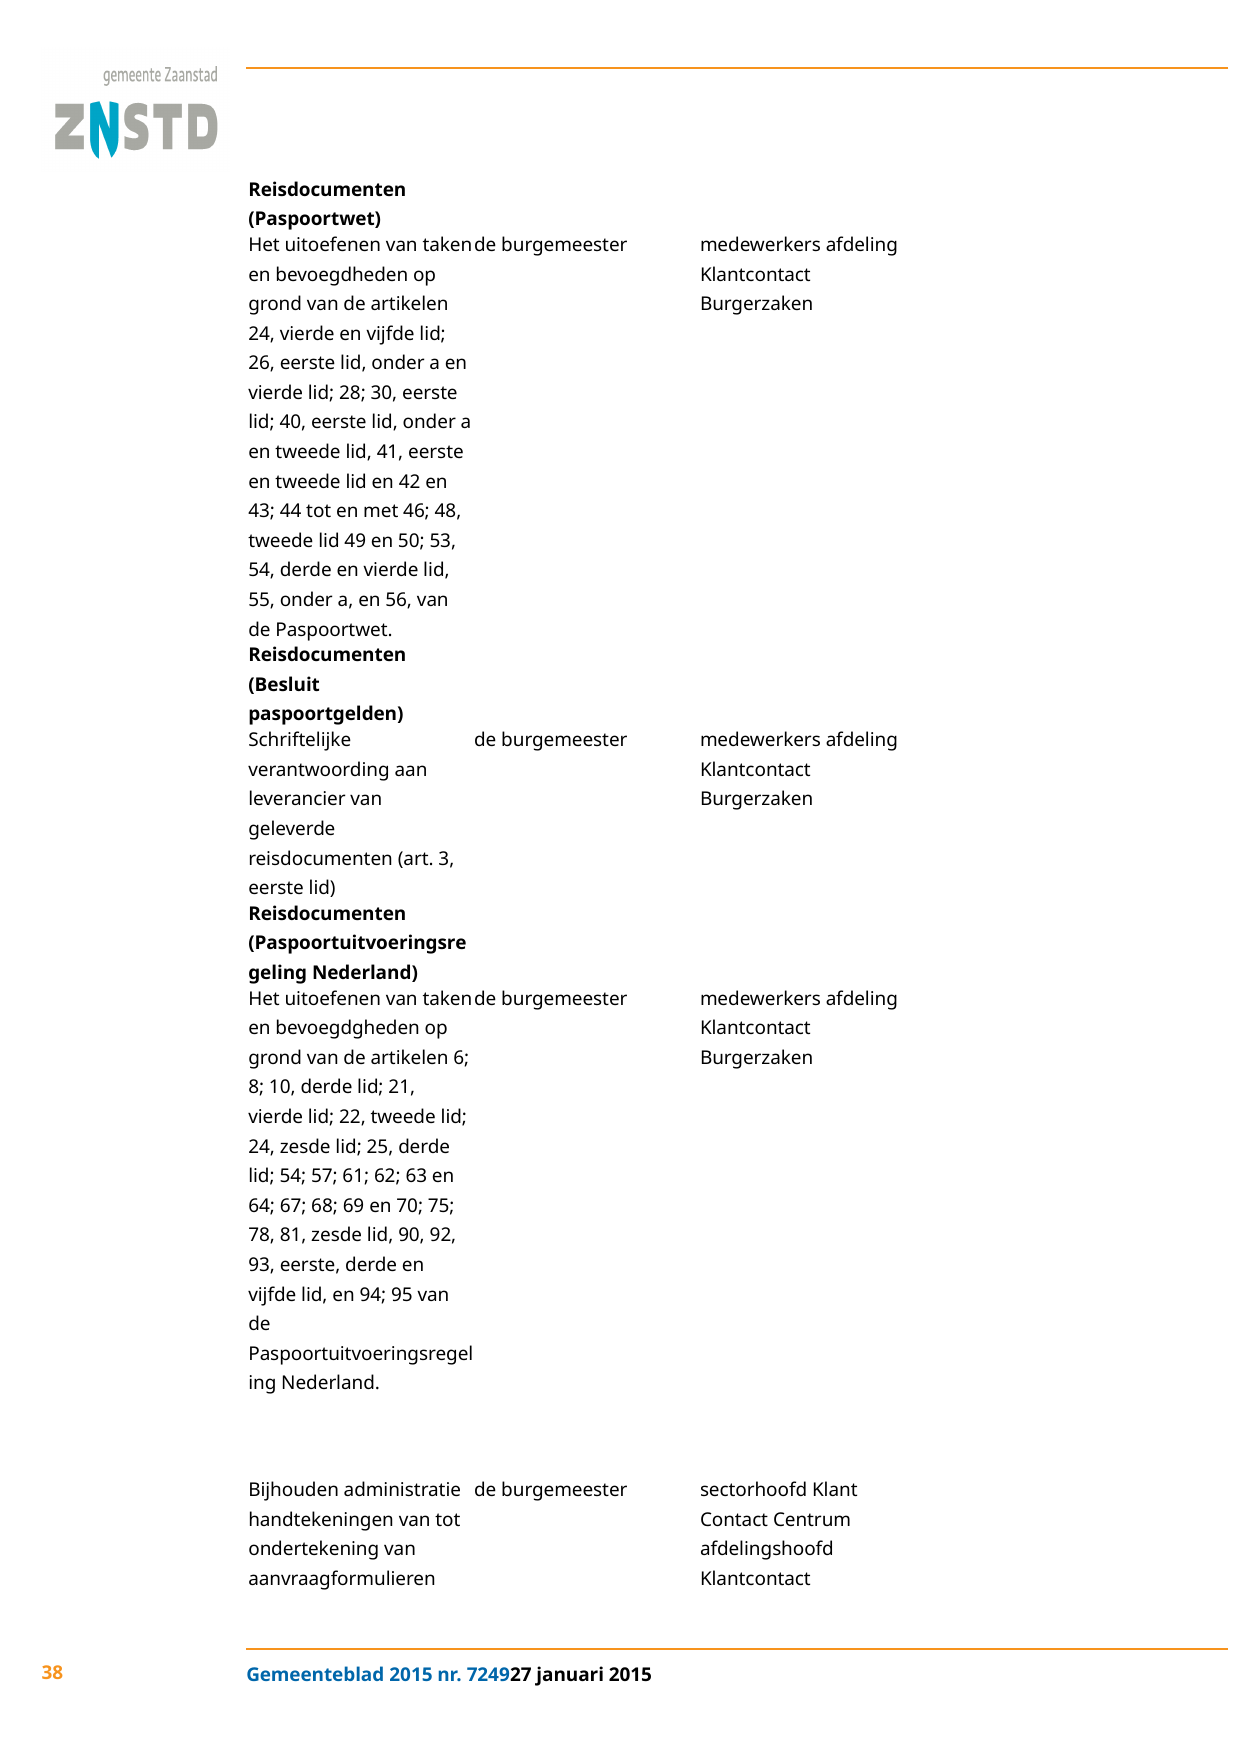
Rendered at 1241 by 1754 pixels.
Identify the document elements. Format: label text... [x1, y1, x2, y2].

table_cell [474, 900, 700, 985]
table_cell [700, 641, 926, 726]
table_header de burgemeester [474, 1476, 700, 1591]
table_header [700, 176, 926, 231]
table_header sectorhoofd Klant Contact Centrum afdelingshoofd Klantcontact [700, 1476, 926, 1591]
table_cell [474, 641, 700, 726]
table_header [926, 176, 1152, 231]
table_cell Het uitoefenen van taken en bevoegdheden op grond van de artikelen 24, vierde en vijfde lid; 26, eerste lid, onder a en vierde lid; 28; 30, eerste lid; 40, eerste lid, onder a en tweede lid, 41, eerste en tweede lid en 42 en 43; 44 tot en met 46; 48, tweede lid 49 en 50; 53, 54, derde en vierde lid, 55, onder a, en 56, van de Paspoortwet. [248, 231, 474, 641]
table_cell [926, 900, 1152, 985]
table_cell [926, 231, 1152, 641]
table_cell de burgemeester [474, 726, 700, 900]
table_cell [926, 641, 1152, 726]
table_cell Het uitoefenen van taken en bevoegdgheden op grond van de artikelen 6; 8; 10, derde lid; 21, vierde lid; 22, tweede lid; 24, zesde lid; 25, derde lid; 54; 57; 61; 62; 63 en 64; 67; 68; 69 en 70; 75; 78, 81, zesde lid, 90, 92, 93, eerste, derde en vijfde lid, en 94; 95 van de Paspoortuitvoeringsregeling Nederland. [248, 985, 474, 1395]
table_cell medewerkers afdeling Klantcontact Burgerzaken [700, 726, 926, 900]
table_cell de burgemeester [474, 231, 700, 641]
picture [41, 47, 231, 172]
table_cell medewerkers afdeling Klantcontact Burgerzaken [700, 985, 926, 1395]
table_cell [926, 985, 1152, 1395]
table_cell de burgemeester [474, 985, 700, 1395]
table_cell [926, 726, 1152, 900]
table_cell [700, 900, 926, 985]
table_header Bijhouden administratie handtekeningen van tot ondertekening van aanvraagformulieren [248, 1476, 474, 1591]
table_header [926, 1476, 1152, 1591]
table_cell Reisdocumenten (Besluit paspoortgelden) [248, 641, 474, 726]
table_cell Reisdocumenten (Paspoortuitvoeringsregeling Nederland) [248, 900, 474, 985]
table_header Reisdocumenten (Paspoortwet) [248, 176, 474, 231]
table_header [474, 176, 700, 231]
table_cell medewerkers afdeling Klantcontact Burgerzaken [700, 231, 926, 641]
table_cell Schriftelijke verantwoording aan leverancier van geleverde reisdocumenten (art. 3, eerste lid) [248, 726, 474, 900]
